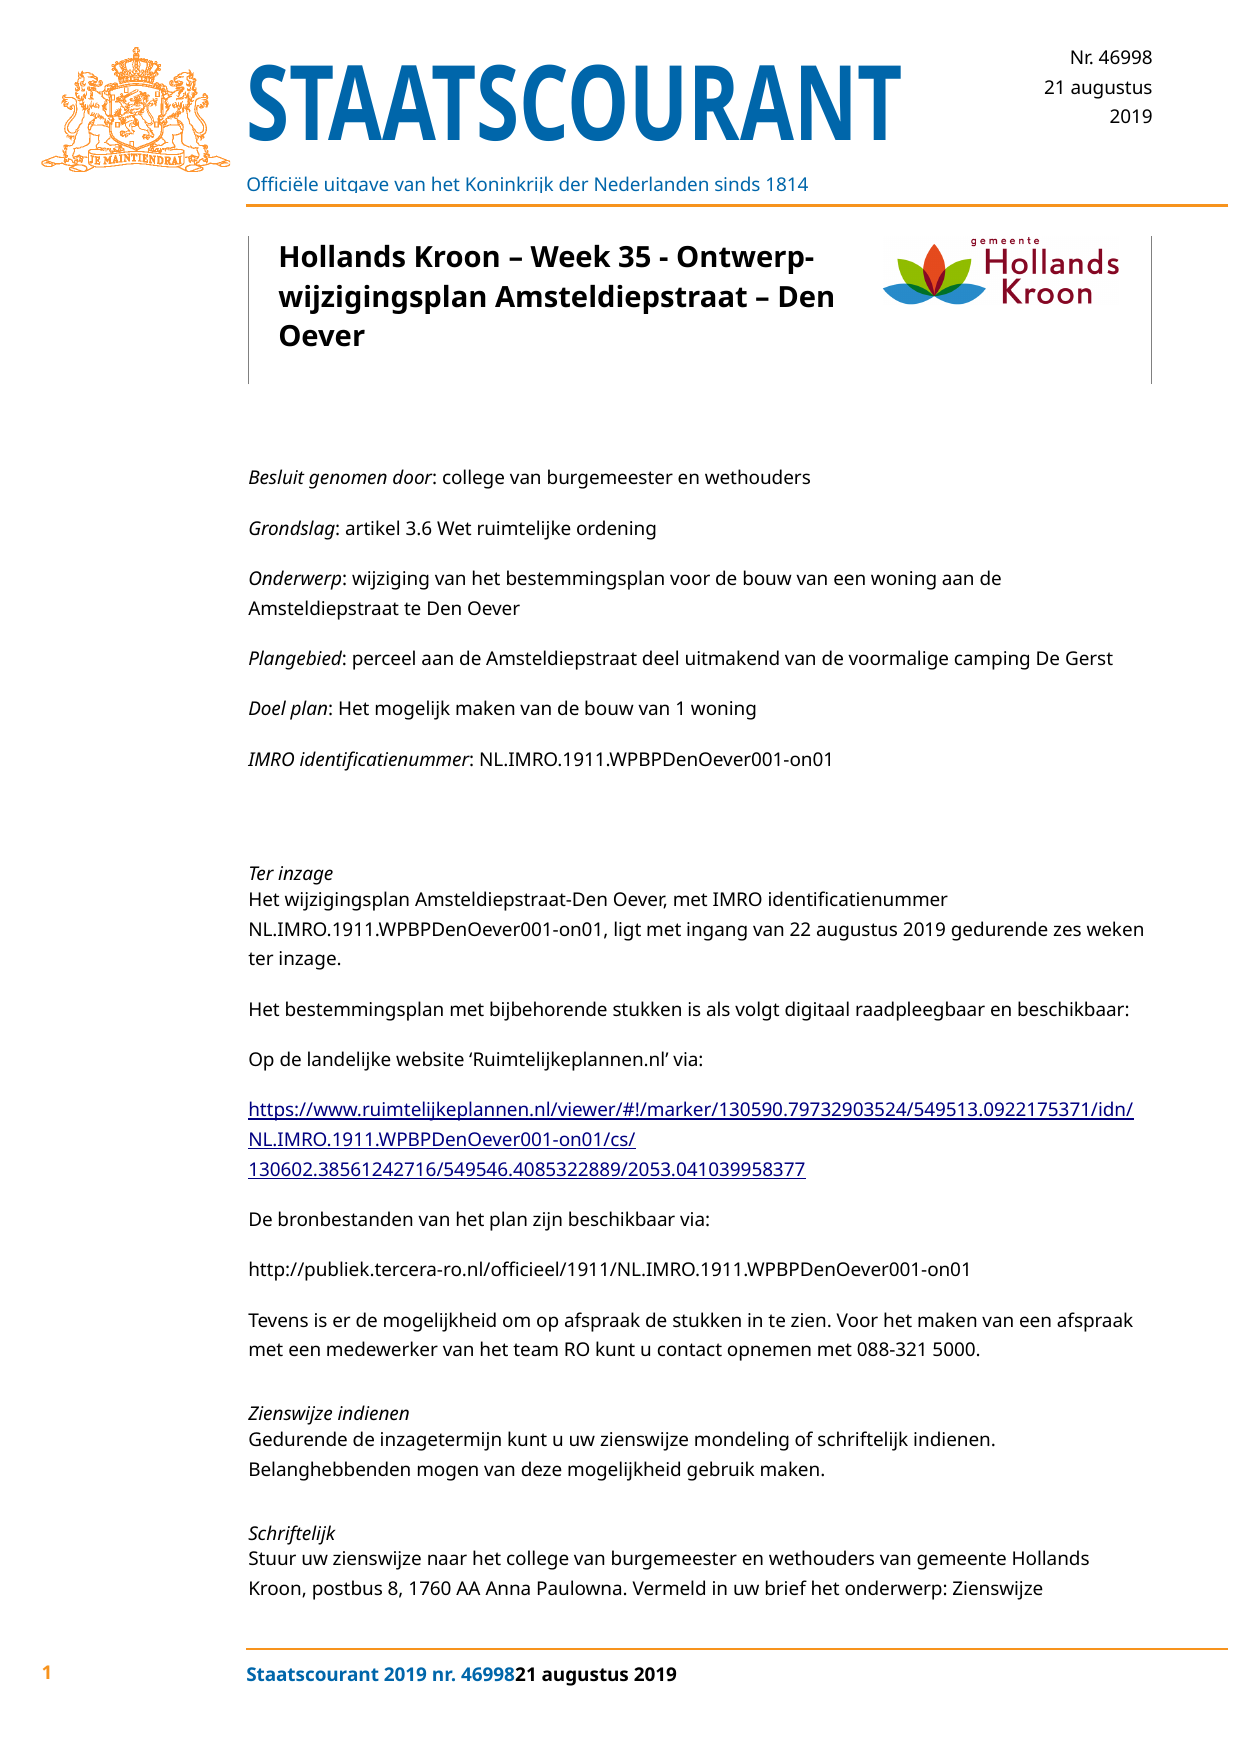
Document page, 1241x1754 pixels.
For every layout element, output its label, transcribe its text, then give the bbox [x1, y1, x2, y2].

text Ter inzage [248, 860, 1152, 886]
text Tevens is er de mogelijkheid om op afspraak de stukken in te zien. Voor het maken van een afspraak met een medewerker van het team RO kunt u contact opnemen met 088-321 5000. [248, 1307, 1152, 1362]
text Het bestemmingsplan met bijbehorende stukken is als volgt digitaal raadpleegbaar en beschikbaar: [248, 996, 1152, 1021]
picture [882, 236, 1119, 305]
text http://publiek.tercera-ro.nl/officieel/1911/NL.IMRO.1911.WPBPDenOever001-on01 [248, 1257, 1152, 1282]
text Stuur uw zienswijze naar het college van burgemeester en wethouders van gemeente Hollands Kroon, postbus 8, 1760 AA Anna Paulowna. Vermeld in uw brief het onderwerp: Zienswijze [248, 1546, 1152, 1601]
text Onderwerp: wijziging van het bestemmingsplan voor de bouw van een woning aan de Amsteldiepstraat te Den Oever [248, 565, 1152, 621]
text Doel plan: Het mogelijk maken van de bouw van 1 woning [248, 696, 1152, 721]
picture [41, 47, 231, 172]
text Zienswijze indienen [248, 1401, 1152, 1426]
text Besluit genomen door: college van burgemeester en wethouders [248, 464, 1152, 490]
text Het wijzigingsplan Amsteldiepstraat-Den Oever, met IMRO identificatienummer NL.IMRO.1911.WPBPDenOever001-on01, ligt met ingang van 22 augustus 2019 gedurende zes weken ter inzage. [248, 886, 1152, 971]
text Op de landelijke website ‘Ruimtelijkeplannen.nl’ via: [248, 1046, 1152, 1072]
table_header Hollands Kroon – Week 35 - Ontwerp-wijzigingsplan Amsteldiepstraat – Den Oever [249, 236, 850, 384]
text IMRO identificatienummer: NL.IMRO.1911.WPBPDenOever001-on01 [248, 746, 1152, 772]
table_header [850, 236, 1151, 384]
text https://www.ruimtelijkeplannen.nl/viewer/#!/marker/130590.79732903524/549513.0922175371/idn/NL.IMRO.1911.WPBPDenOever001-on01/cs/130602.38561242716/549546.4085322889/2053.041039958377 [248, 1097, 1152, 1181]
text Plangebied: perceel aan de Amsteldiepstraat deel uitmakend van de voormalige camping De Gerst [248, 645, 1152, 671]
text Gedurende de inzagetermijn kunt u uw zienswijze mondeling of schriftelijk indienen. Belanghebbenden mogen van deze mogelijkheid gebruik maken. [248, 1426, 1152, 1482]
text De bronbestanden van het plan zijn beschikbaar via: [248, 1206, 1152, 1232]
text Schriftelijk [248, 1520, 1152, 1546]
text Grondslag: artikel 3.6 Wet ruimtelijke ordening [248, 515, 1152, 541]
